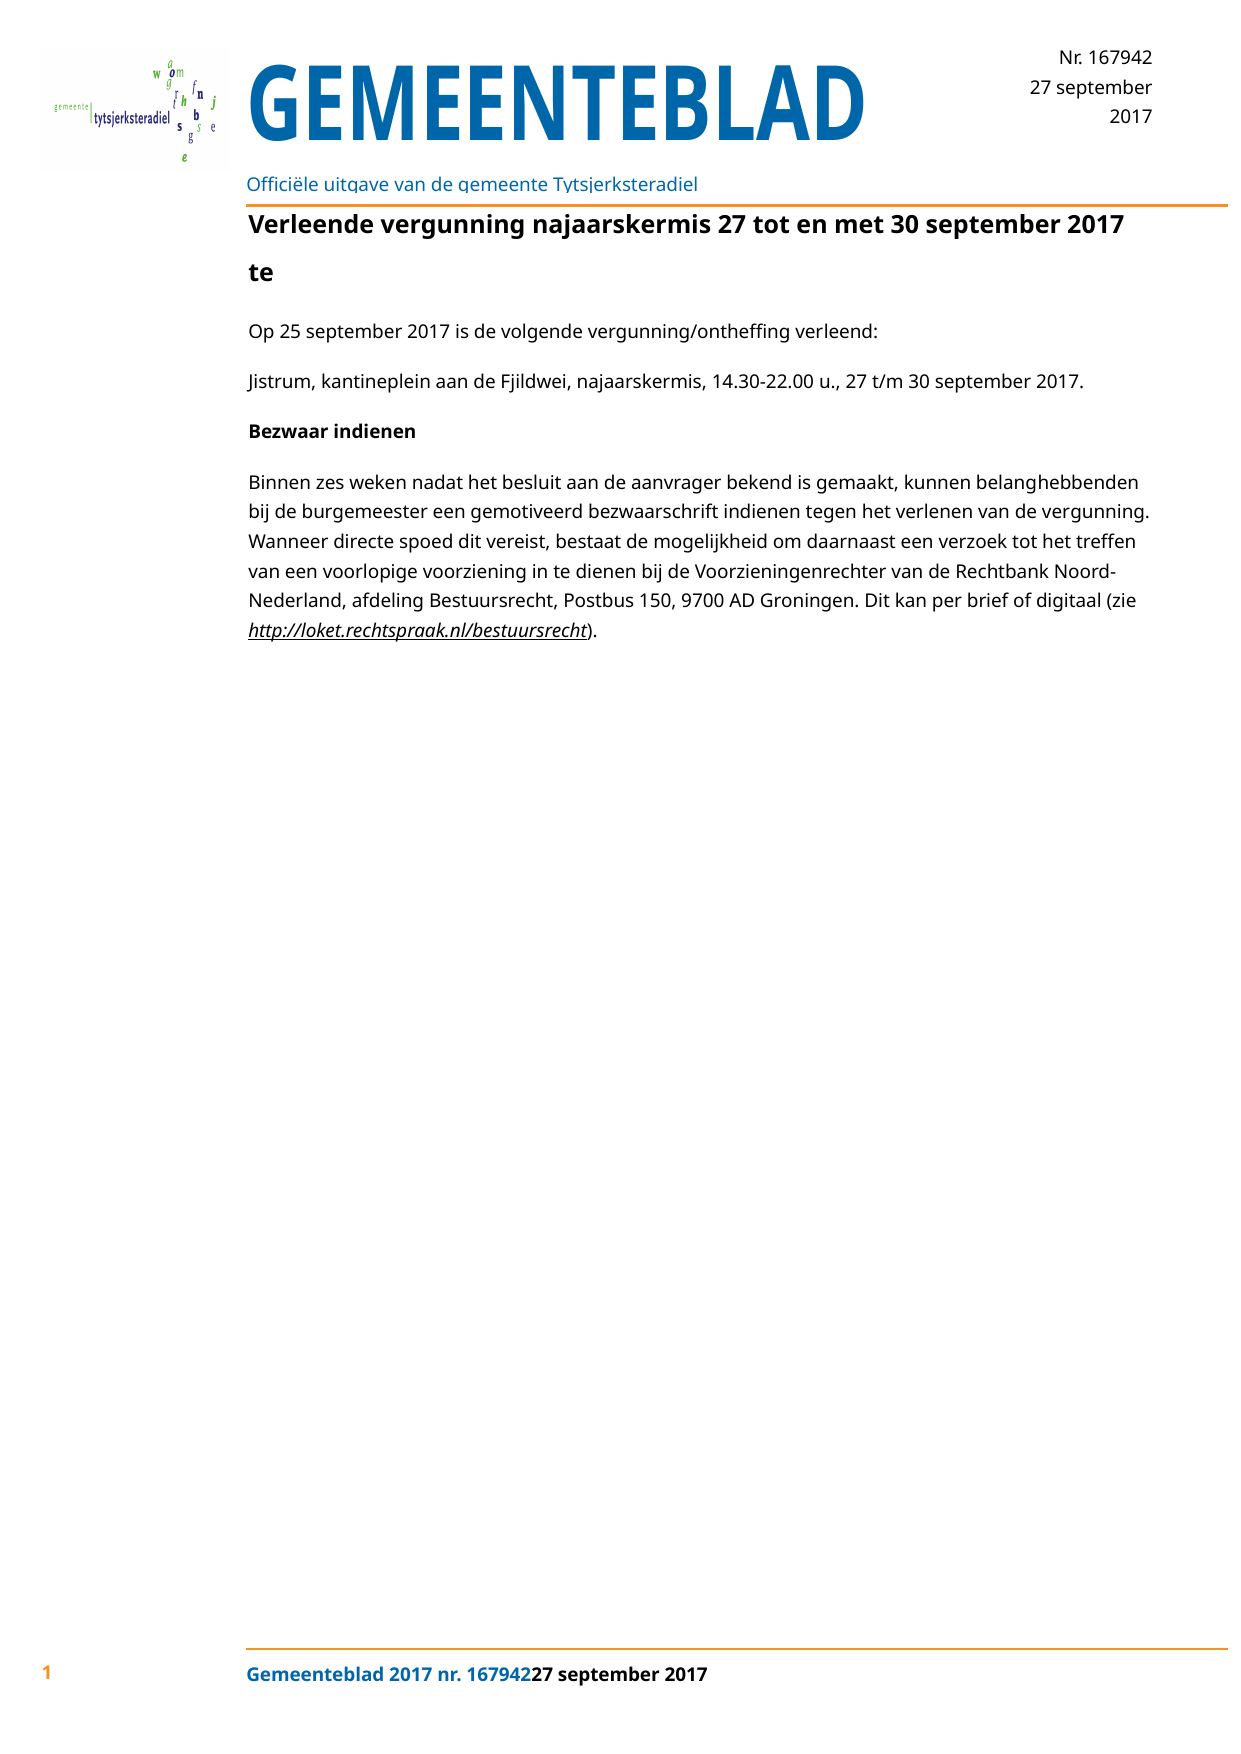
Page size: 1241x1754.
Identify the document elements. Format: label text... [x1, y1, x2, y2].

text Op 25 september 2017 is de volgende vergunning/ontheffing ver­leend: [248, 318, 1152, 344]
text Binnen zes weken nadat het besluit aan de aanvrager bekend is gemaakt, kunnen belang­hebbenden bij de burgemeester een gemotiveerd bezwaarschrift indienen tegen het verlenen van de ver­gunning. Wanneer directe spoed dit vereist, bestaat de mogelijkheid om daarnaast een verzoek tot het treffen van een voorlopige voorziening in te dienen bij de Voorzieningenrechter van de Rechtbank Noord-Nederland, afdeling Bestuursrecht, Postbus 150, 9700 AD Groningen. Dit kan per brief of digitaal (zie http://loket.rechtspraak.nl/bestuursrecht). [248, 469, 1152, 643]
picture [41, 47, 231, 172]
text Bezwaar indienen [248, 419, 1152, 444]
text Jistrum, kantineplein aan de Fjildwei, najaarskermis, 14.30-22.00 u., 27 t/m 30 september 2017. [248, 368, 1152, 394]
text Verleende vergunning najaarskermis 27 tot en met 30 september 2017 te [248, 207, 1152, 288]
